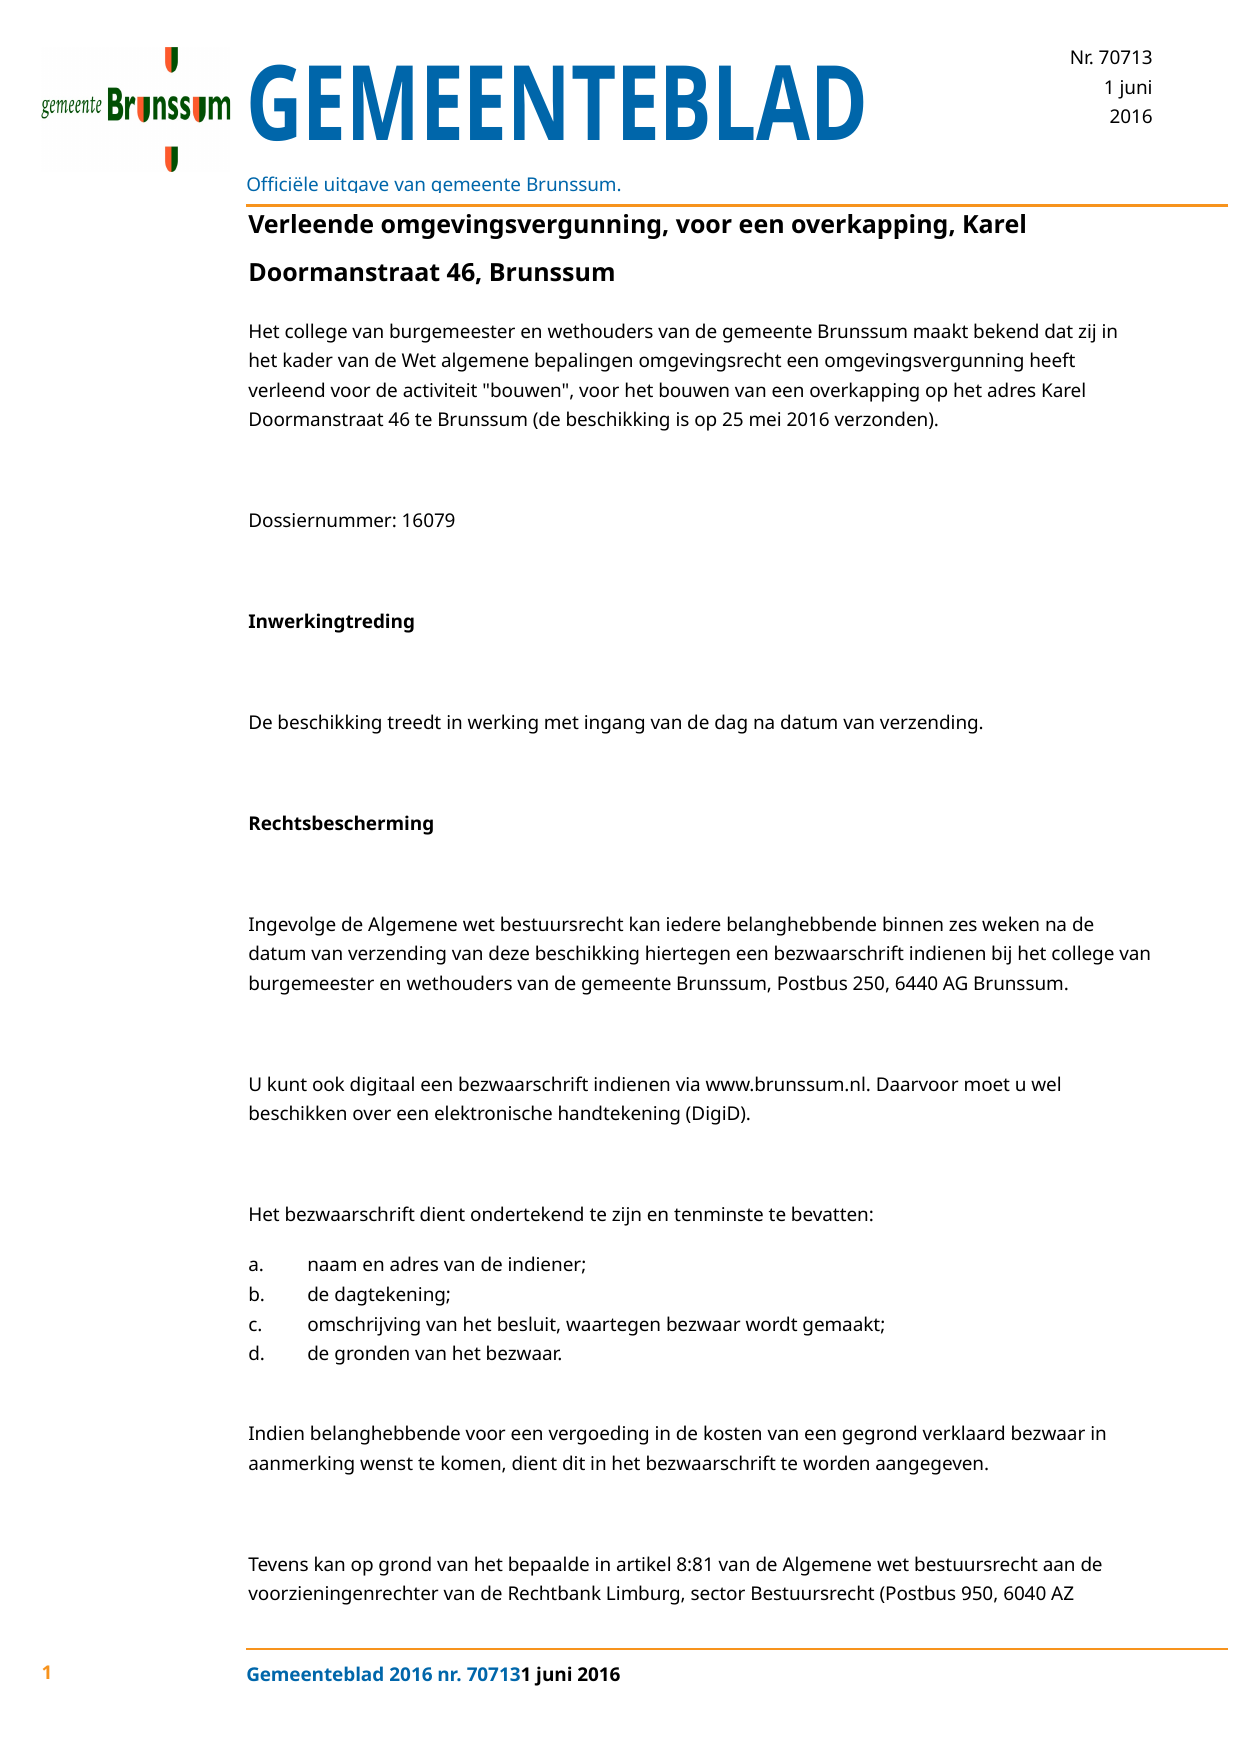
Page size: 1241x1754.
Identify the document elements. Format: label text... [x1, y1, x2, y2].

text Rechtsbescherming [248, 810, 1152, 836]
text Tevens kan op grond van het bepaalde in artikel 8:81 van de Algemene wet bestuursrecht aan de voorzieningenrechter van de Rechtbank Limburg, sector Bestuursrecht (Postbus 950, 6040 AZ [248, 1551, 1152, 1606]
list naam en adres van de indiener; [248, 1252, 1152, 1277]
list omschrijving van het besluit, waartegen bezwaar wordt gemaakt; [248, 1311, 1152, 1337]
text Ingevolge de Algemene wet bestuursrecht kan iedere belanghebbende binnen zes weken na de datum van verzending van deze beschikking hiertegen een bezwaarschrift indienen bij het college van burgemeester en wethouders van de gemeente Brunssum, Postbus 250, 6440 AG Brunssum. [248, 911, 1152, 996]
text Inwerkingtreding [248, 608, 1152, 634]
text Het college van burgemeester en wethouders van de gemeente Brunssum maakt bekend dat zij in het kader van de Wet algemene bepalingen omgevingsrecht een omgevingsvergunning heeft verleend voor de activiteit "bouwen", voor het bouwen van een overkapping op het adres Karel Doormanstraat 46 te Brunssum (de beschikking is op 25 mei 2016 verzonden). [248, 318, 1152, 432]
text Het bezwaarschrift dient ondertekend te zijn en tenminste te bevatten: [248, 1201, 1152, 1227]
list de dagtekening; [248, 1281, 1152, 1307]
text U kunt ook digitaal een bezwaarschrift indienen via www.brunssum.nl. Daarvoor moet u wel beschikken over een elektronische handtekening (DigiD). [248, 1071, 1152, 1126]
picture [41, 47, 231, 172]
text De beschikking treedt in werking met ingang van de dag na datum van verzending. [248, 709, 1152, 735]
text Indien belanghebbende voor een vergoeding in de kosten van een gegrond verklaard bezwaar in aanmerking wenst te komen, dient dit in het bezwaarschrift te worden aangegeven. [248, 1420, 1152, 1476]
list de gronden van het bezwaar. [248, 1340, 1152, 1366]
text Dossiernummer: 16079 [248, 507, 1152, 533]
text Verleende omgevingsvergunning, voor een overkapping, Karel Doormanstraat 46, Brunssum [248, 207, 1152, 288]
